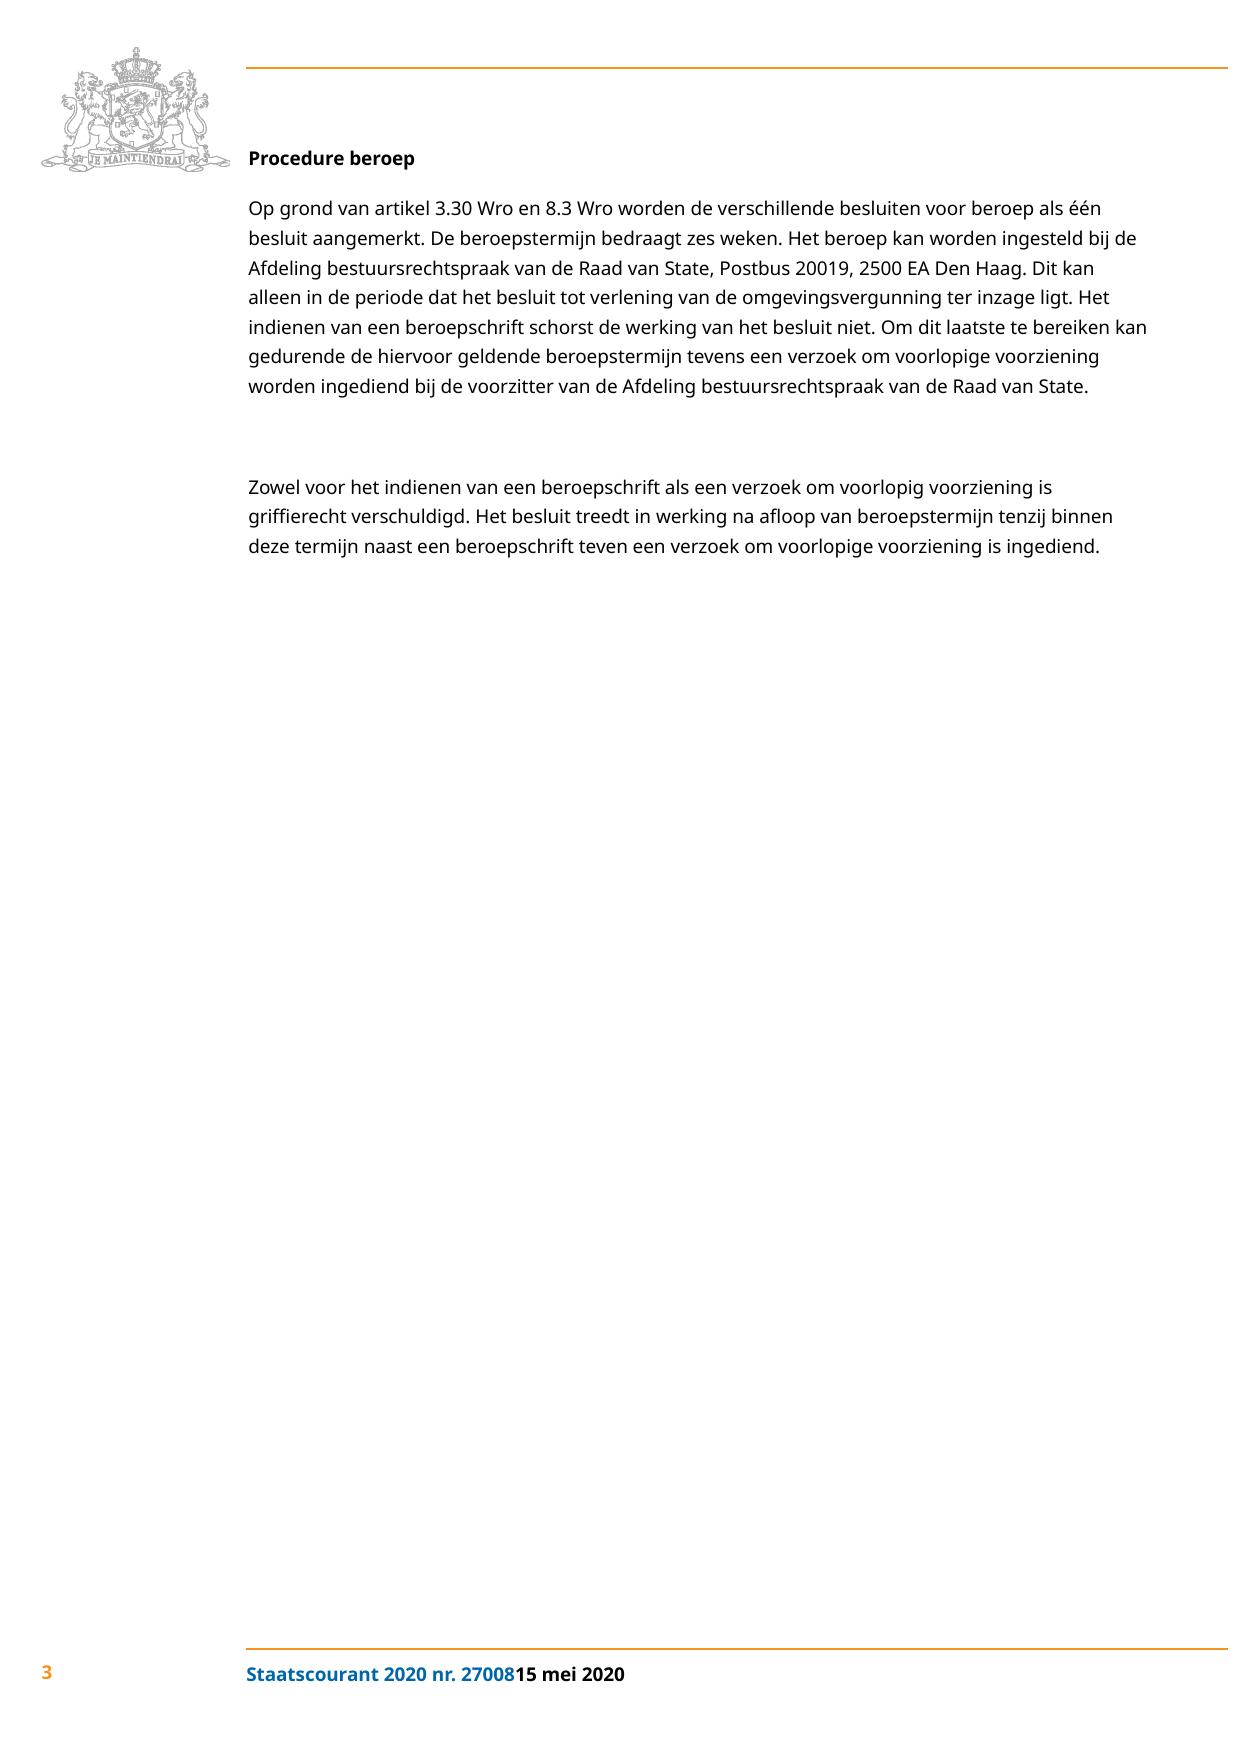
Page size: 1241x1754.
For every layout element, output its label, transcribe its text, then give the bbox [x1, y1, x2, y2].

picture [41, 47, 231, 172]
text Procedure beroep [248, 145, 1152, 171]
text Op grond van artikel 3.30 Wro en 8.3 Wro worden de verschillende besluiten voor beroep als één besluit aangemerkt. De beroepstermijn bedraagt zes weken. Het beroep kan worden ingesteld bij de Afdeling bestuursrechtspraak van de Raad van State, Postbus 20019, 2500 EA Den Haag. Dit kan alleen in de periode dat het besluit tot verlening van de omgevingsvergunning ter inzage ligt. Het indienen van een beroepschrift schorst de werking van het besluit niet. Om dit laatste te bereiken kan gedurende de hiervoor geldende beroepstermijn tevens een verzoek om voorlopige voorziening worden ingediend bij de voorzitter van de Afdeling bestuursrechtspraak van de Raad van State. [248, 196, 1152, 399]
text Zowel voor het indienen van een beroepschrift als een verzoek om voorlopig voorziening is griffierecht verschuldigd. Het besluit treedt in werking na afloop van beroepstermijn tenzij binnen deze termijn naast een beroepschrift teven een verzoek om voorlopige voorziening is ingediend. [248, 474, 1152, 559]
